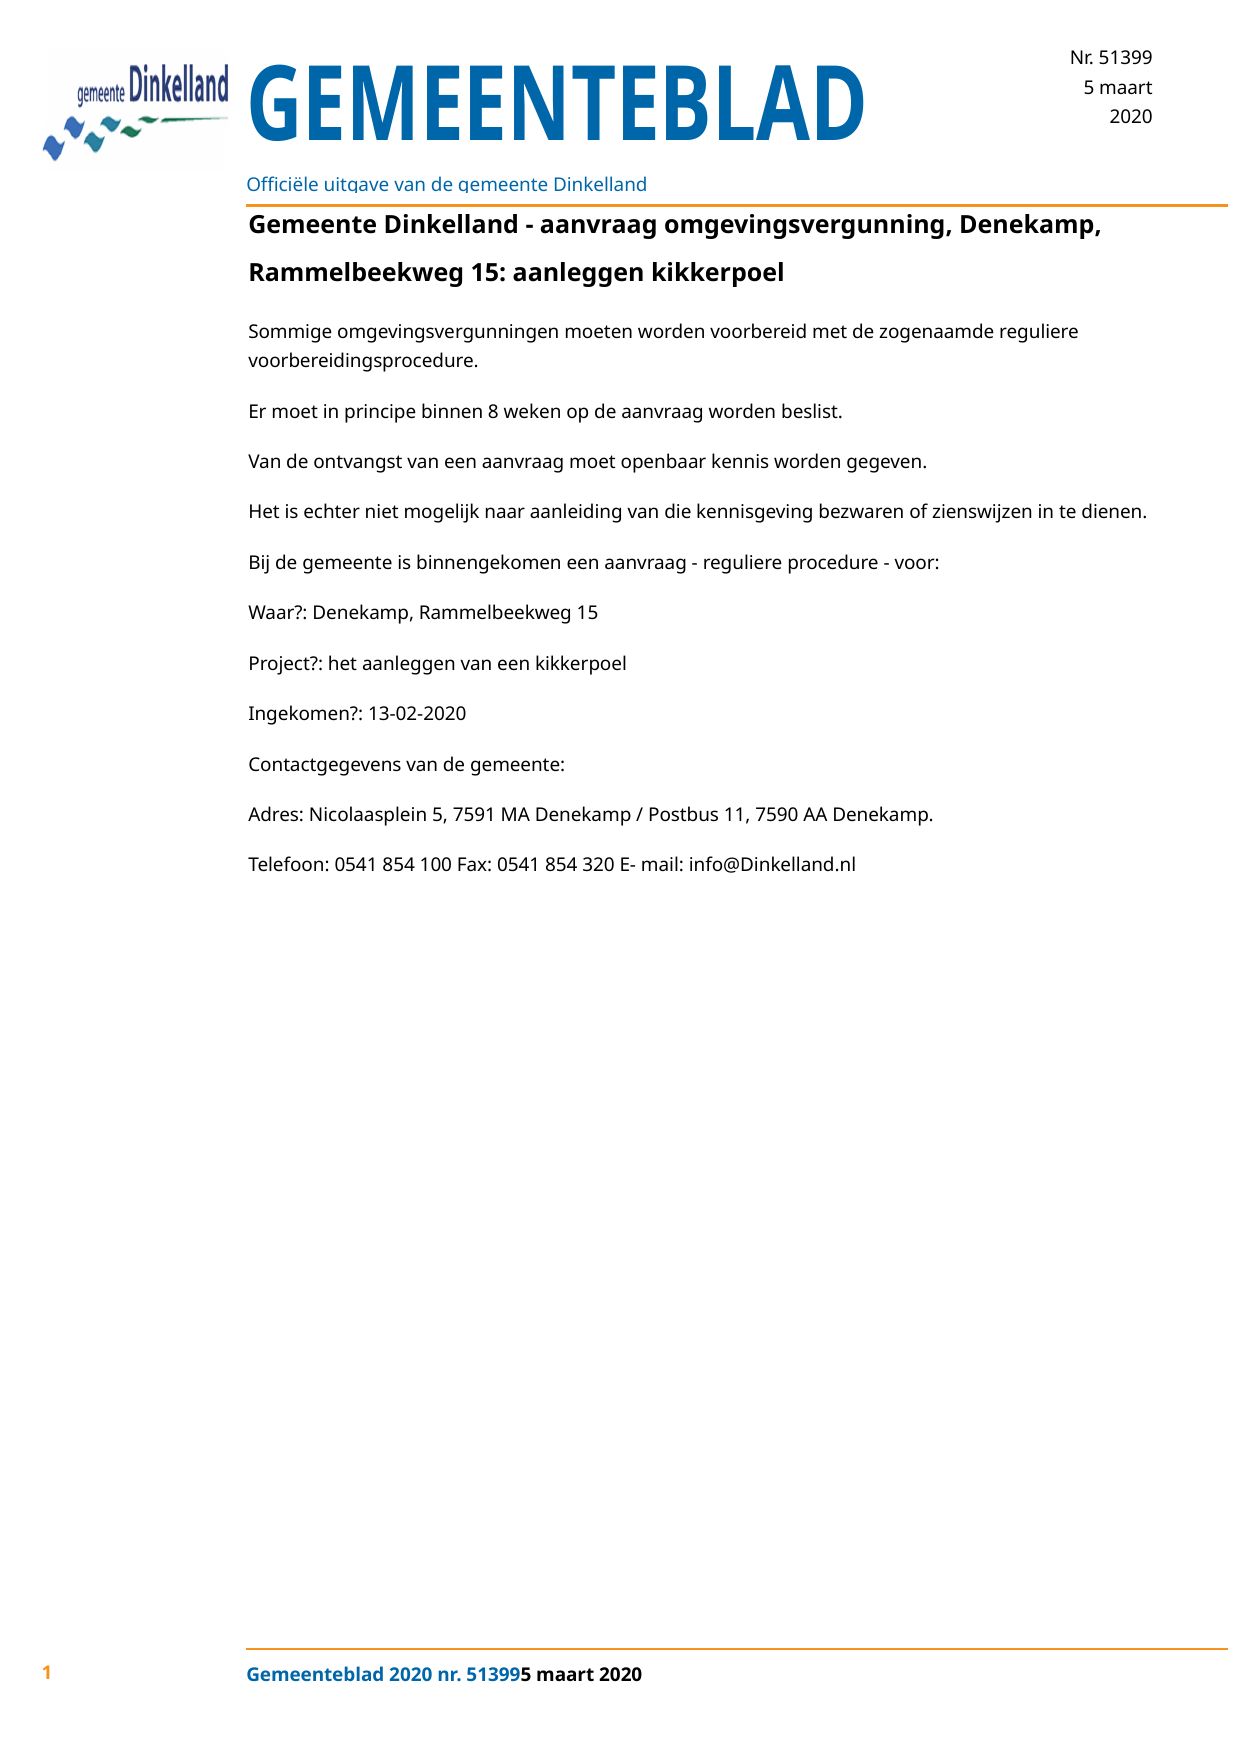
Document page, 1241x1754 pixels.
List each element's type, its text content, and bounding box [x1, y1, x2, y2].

text Het is echter niet mogelijk naar aanleiding van die kennisgeving bezwaren of zienswijzen in te dienen. [248, 499, 1152, 524]
text Contactgegevens van de gemeente: [248, 751, 1152, 777]
text Adres: Nicolaasplein 5, 7591 MA Denekamp / Postbus 11, 7590 AA Denekamp. [248, 801, 1152, 827]
text Er moet in principe binnen 8 weken op de aanvraag worden beslist. [248, 398, 1152, 424]
text Project?: het aanleggen van een kikkerpoel [248, 650, 1152, 676]
text Van de ontvangst van een aanvraag moet openbaar kennis worden gegeven. [248, 448, 1152, 474]
text Ingekomen?: 13-02-2020 [248, 700, 1152, 726]
text Waar?: Denekamp, Rammelbeekweg 15 [248, 599, 1152, 625]
text Gemeente Dinkelland - aanvraag omgevingsvergunning, Denekamp, Rammelbeekweg 15: aanleggen kikkerpoel [248, 207, 1152, 288]
text Telefoon: 0541 854 100 Fax: 0541 854 320 E- mail: info@Dinkelland.nl [248, 852, 1152, 877]
text Bij de gemeente is binnengekomen een aanvraag - reguliere procedure - voor: [248, 549, 1152, 575]
text Sommige omgevingsvergunningen moeten worden voorbereid met de zogenaamde reguliere voorbereidingsprocedure. [248, 318, 1152, 373]
picture [41, 47, 231, 172]
